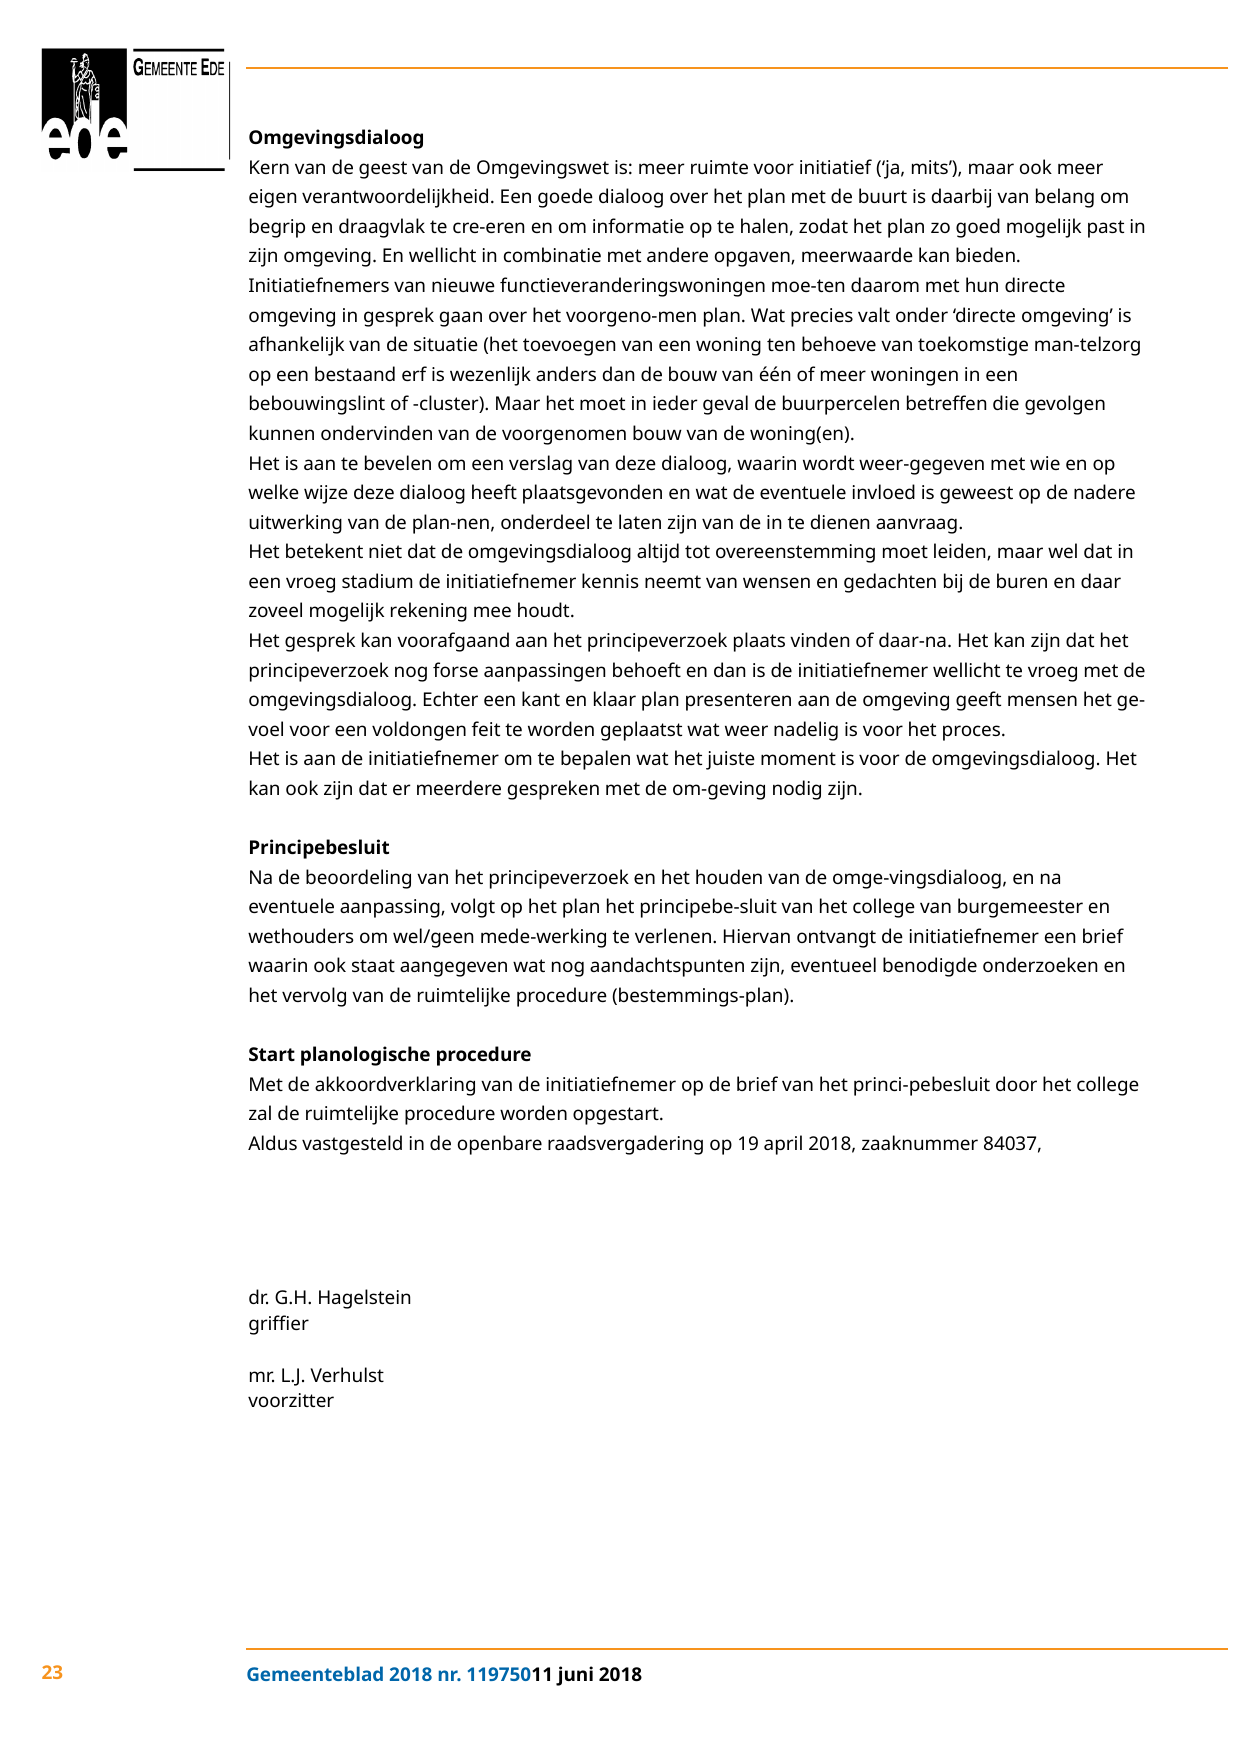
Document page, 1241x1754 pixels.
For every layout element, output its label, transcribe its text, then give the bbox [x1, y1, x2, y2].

text Principebesluit [248, 834, 1152, 860]
text Start planologische procedure [248, 1041, 1152, 1067]
picture [41, 47, 231, 172]
text Het gesprek kan voorafgaand aan het principeverzoek plaats vinden of daar-na. Het kan zijn dat het principeverzoek nog forse aanpassingen behoeft en dan is de initiatiefnemer wellicht te vroeg met de omgevingsdialoog. Echter een kant en klaar plan presenteren aan de omgeving geeft mensen het ge-voel voor een voldongen feit te worden geplaatst wat weer nadelig is voor het proces. [248, 627, 1152, 742]
text Met de akkoordverklaring van de initiatiefnemer op de brief van het princi-pebesluit door het college zal de ruimtelijke procedure worden opgestart. [248, 1071, 1152, 1126]
text Omgevingsdialoog [248, 124, 1152, 150]
text Het is aan te bevelen om een verslag van deze dialoog, waarin wordt weer-gegeven met wie en op welke wijze deze dialoog heeft plaatsgevonden en wat de eventuele invloed is geweest op de nadere uitwerking van de plan-nen, onderdeel te laten zijn van de in te dienen aanvraag. [248, 450, 1152, 535]
text Het betekent niet dat de omgevingsdialoog altijd tot overeenstemming moet leiden, maar wel dat in een vroeg stadium de initiatiefnemer kennis neemt van wensen en gedachten bij de buren en daar zoveel mogelijk rekening mee houdt. [248, 538, 1152, 623]
text Na de beoordeling van het principeverzoek en het houden van de omge-vingsdialoog, en na eventuele aanpassing, volgt op het plan het principebe-sluit van het college van burgemeester en wethouders om wel/geen mede-werking te verlenen. Hiervan ontvangt de initiatiefnemer een brief waarin ook staat aangegeven wat nog aandachtspunten zijn, eventueel benodigde onderzoeken en het vervolg van de ruimtelijke procedure (bestemmings-plan). [248, 864, 1152, 1008]
text dr. G.H. Hagelstein [248, 1284, 1152, 1310]
text mr. L.J. Verhulst [248, 1362, 1152, 1387]
text Aldus vastgesteld in de openbare raadsvergadering op 19 april 2018, zaaknummer 84037, [248, 1130, 1152, 1156]
text griffier [248, 1310, 1152, 1336]
text Het is aan de initiatiefnemer om te bepalen wat het juiste moment is voor de omgevingsdialoog. Het kan ook zijn dat er meerdere gespreken met de om-geving nodig zijn. [248, 746, 1152, 801]
text voorzitter [248, 1387, 1152, 1413]
text Kern van de geest van de Omgevingswet is: meer ruimte voor initiatief (‘ja, mits’), maar ook meer eigen verantwoordelijkheid. Een goede dialoog over het plan met de buurt is daarbij van belang om begrip en draagvlak te cre-eren en om informatie op te halen, zodat het plan zo goed mogelijk past in zijn omgeving. En wellicht in combinatie met andere opgaven, meerwaarde kan bieden. Initiatiefnemers van nieuwe functieveranderingswoningen moe-ten daarom met hun directe omgeving in gesprek gaan over het voorgeno-men plan. Wat precies valt onder ‘directe omgeving’ is afhankelijk van de situatie (het toevoegen van een woning ten behoeve van toekomstige man-telzorg op een bestaand erf is wezenlijk anders dan de bouw van één of meer woningen in een bebouwingslint of -cluster). Maar het moet in ieder geval de buurpercelen betreffen die gevolgen kunnen ondervinden van de voorgenomen bouw van de woning(en). [248, 154, 1152, 446]
